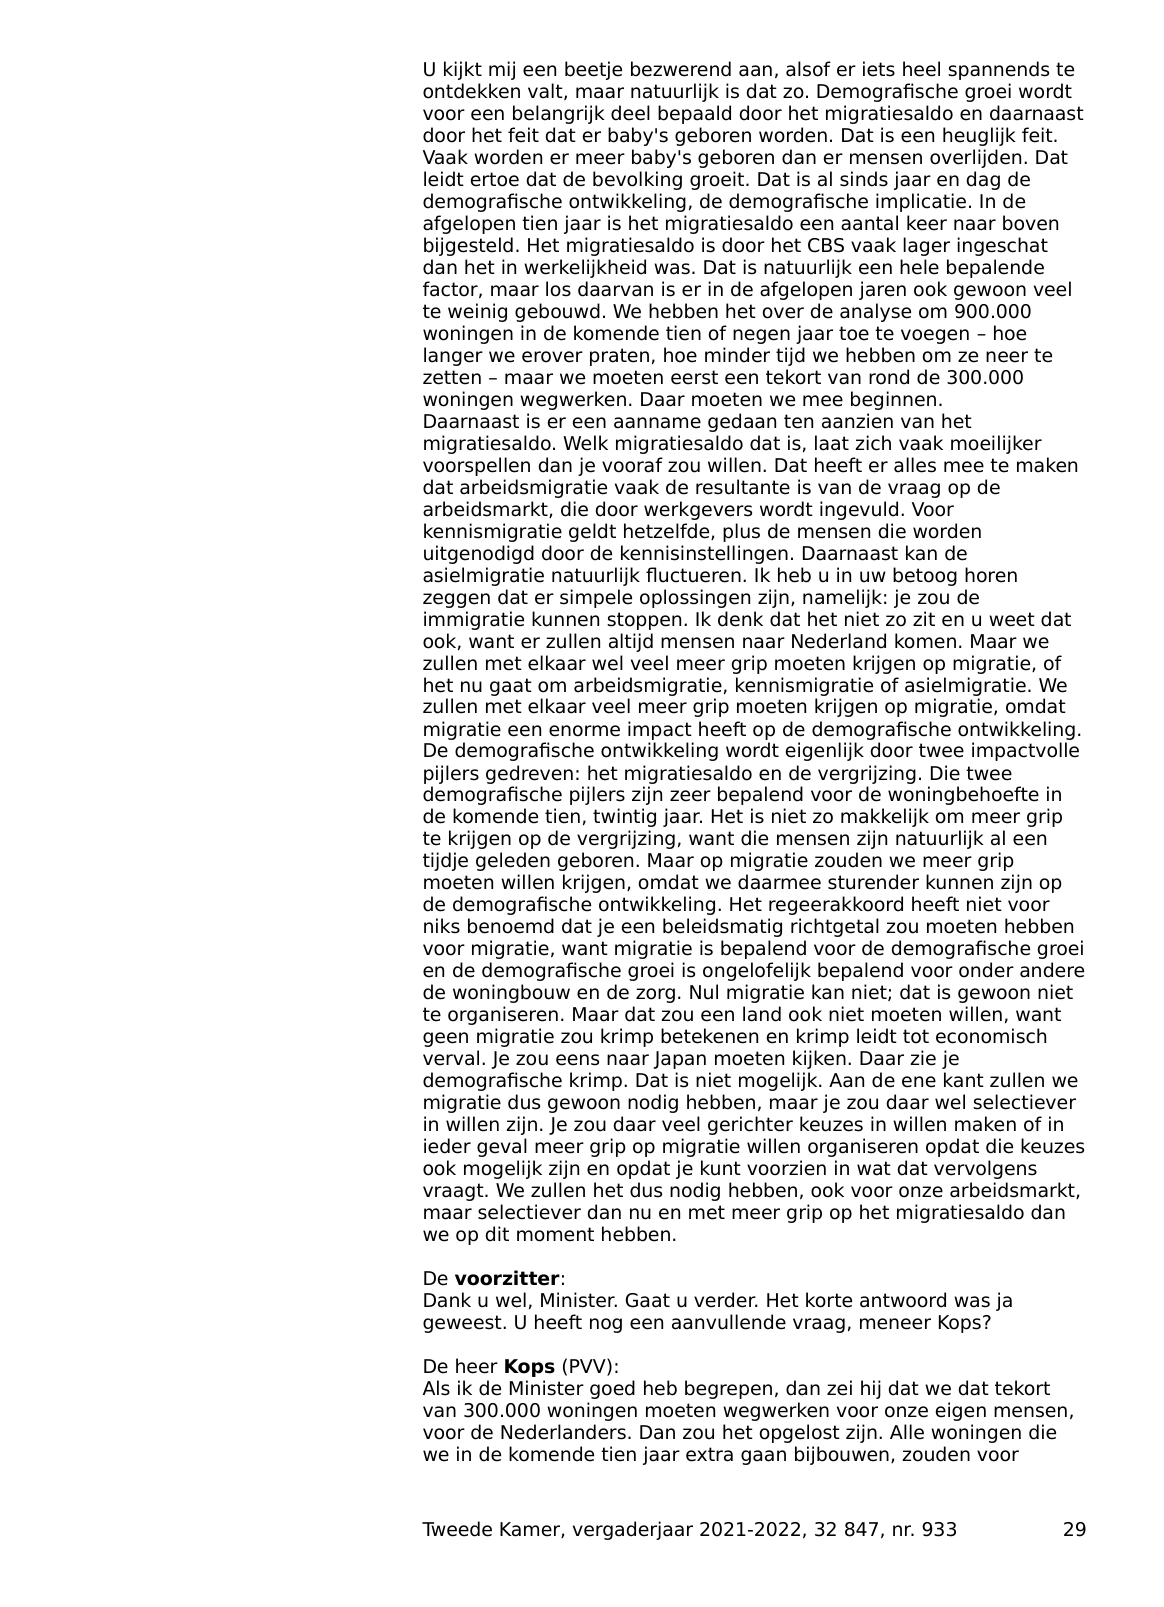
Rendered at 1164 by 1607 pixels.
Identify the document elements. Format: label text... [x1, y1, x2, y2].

text De heer Kops (PVV): [422, 1356, 1087, 1378]
text U kijkt mij een beetje bezwerend aan, alsof er iets heel spannends te ontdekken valt, maar natuurlijk is dat zo. Demografische groei wordt voor een belangrijk deel bepaald door het migratiesaldo en daarnaast door het feit dat er baby's geboren worden. Dat is een heuglijk feit. Vaak worden er meer baby's geboren dan er mensen overlijden. Dat leidt ertoe dat de bevolking groeit. Dat is al sinds jaar en dag de demografische ontwikkeling, de demografische implicatie. In de afgelopen tien jaar is het migratiesaldo een aantal keer naar boven bijgesteld. Het migratiesaldo is door het CBS vaak lager ingeschat dan het in werkelijkheid was. Dat is natuurlijk een hele bepalende factor, maar los daarvan is er in de afgelopen jaren ook gewoon veel te weinig gebouwd. We hebben het over de analyse om 900.000 woningen in de komende tien of negen jaar toe te voegen – hoe langer we erover praten, hoe minder tijd we hebben om ze neer te zetten – maar we moeten eerst een tekort van rond de 300.000 woningen wegwerken. Daar moeten we mee beginnen. [422, 59, 1087, 411]
text De demografische ontwikkeling wordt eigenlijk door twee impactvolle pijlers gedreven: het migratiesaldo en de vergrijzing. Die twee demografische pijlers zijn zeer bepalend voor de woningbehoefte in de komende tien, twintig jaar. Het is niet zo makkelijk om meer grip te krijgen op de vergrijzing, want die mensen zijn natuurlijk al een tijdje geleden geboren. Maar op migratie zouden we meer grip moeten willen krijgen, omdat we daarmee sturender kunnen zijn op de demografische ontwikkeling. Het regeerakkoord heeft niet voor niks benoemd dat je een beleidsmatig richtgetal zou moeten hebben voor migratie, want migratie is bepalend voor de demografische groei en de demografische groei is ongelofelijk bepalend voor onder andere de woningbouw en de zorg. Nul migratie kan niet; dat is gewoon niet te organiseren. Maar dat zou een land ook niet moeten willen, want geen migratie zou krimp betekenen en krimp leidt tot economisch verval. Je zou eens naar Japan moeten kijken. Daar zie je demografische krimp. Dat is niet mogelijk. Aan de ene kant zullen we migratie dus gewoon nodig hebben, maar je zou daar wel selectiever in willen zijn. Je zou daar veel gerichter keuzes in willen maken of in ieder geval meer grip op migratie willen organiseren opdat die keuzes ook mogelijk zijn en opdat je kunt voorzien in wat dat vervolgens vraagt. We zullen het dus nodig hebben, ook voor onze arbeidsmarkt, maar selectiever dan nu en met meer grip op het migratiesaldo dan we op dit moment hebben. [422, 740, 1087, 1246]
text Dank u wel, Minister. Gaat u verder. Het korte antwoord was ja geweest. U heeft nog een aanvullende vraag, meneer Kops? [422, 1290, 1087, 1334]
text De voorzitter: [422, 1268, 1087, 1290]
text Als ik de Minister goed heb begrepen, dan zei hij dat we dat tekort van 300.000 woningen moeten wegwerken voor onze eigen mensen, voor de Nederlanders. Dan zou het opgelost zijn. Alle woningen die we in de komende tien jaar extra gaan bijbouwen, zouden voor [422, 1378, 1087, 1466]
text Daarnaast is er een aanname gedaan ten aanzien van het migratiesaldo. Welk migratiesaldo dat is, laat zich vaak moeilijker voorspellen dan je vooraf zou willen. Dat heeft er alles mee te maken dat arbeidsmigratie vaak de resultante is van de vraag op de arbeidsmarkt, die door werkgevers wordt ingevuld. Voor kennismigratie geldt hetzelfde, plus de mensen die worden uitgenodigd door de kennisinstellingen. Daarnaast kan de asielmigratie natuurlijk fluctueren. Ik heb u in uw betoog horen zeggen dat er simpele oplossingen zijn, namelijk: je zou de immigratie kunnen stoppen. Ik denk dat het niet zo zit en u weet dat ook, want er zullen altijd mensen naar Nederland komen. Maar we zullen met elkaar wel veel meer grip moeten krijgen op migratie, of het nu gaat om arbeidsmigratie, kennismigratie of asielmigratie. We zullen met elkaar veel meer grip moeten krijgen op migratie, omdat migratie een enorme impact heeft op de demografische ontwikkeling. [422, 411, 1087, 740]
